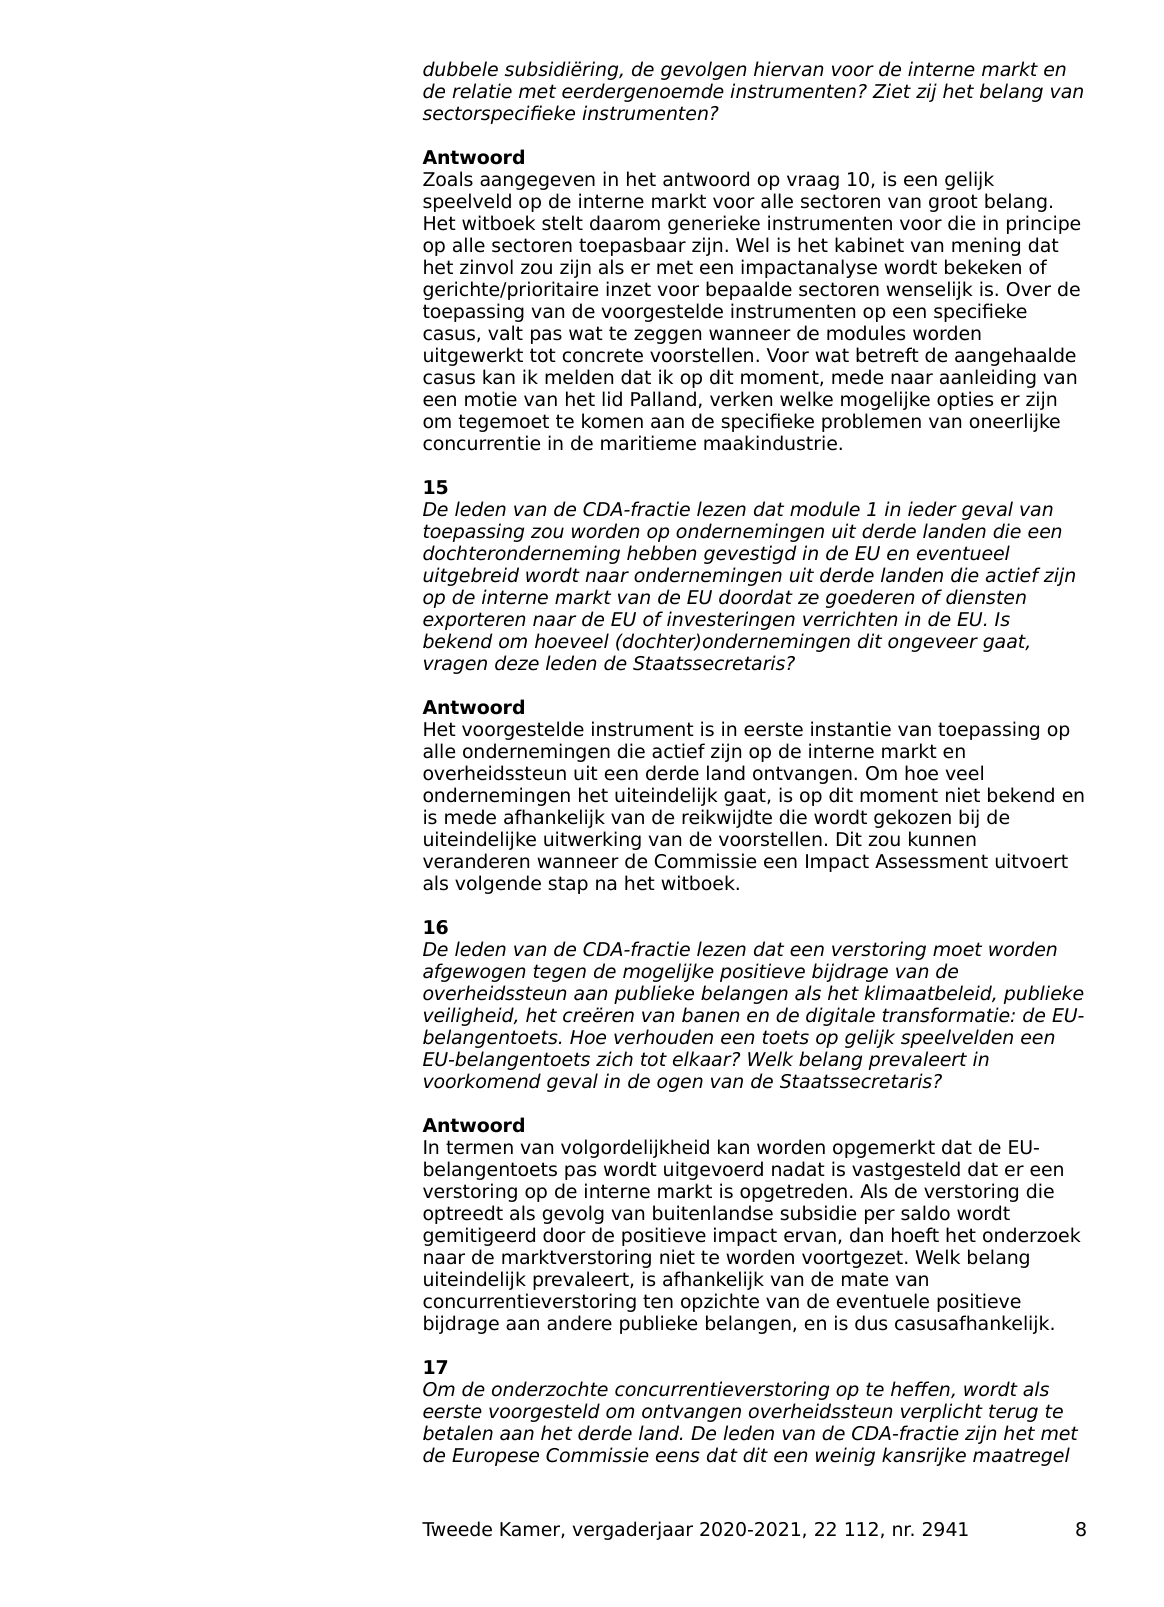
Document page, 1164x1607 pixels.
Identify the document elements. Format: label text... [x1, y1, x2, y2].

text Zoals aangegeven in het antwoord op vraag 10, is een gelijk speelveld op de interne markt voor alle sectoren van groot belang. Het witboek stelt daarom generieke instrumenten voor die in principe op alle sectoren toepasbaar zijn. Wel is het kabinet van mening dat het zinvol zou zijn als er met een impactanalyse wordt bekeken of gerichte/prioritaire inzet voor bepaalde sectoren wenselijk is. Over de toepassing van de voorgestelde instrumenten op een specifieke casus, valt pas wat te zeggen wanneer de modules worden uitgewerkt tot concrete voorstellen. Voor wat betreft de aangehaalde casus kan ik melden dat ik op dit moment, mede naar aanleiding van een motie van het lid Palland, verken welke mogelijke opties er zijn om tegemoet te komen aan de specifieke problemen van oneerlijke concurrentie in de maritieme maakindustrie. [422, 169, 1087, 455]
text Antwoord [422, 147, 1087, 169]
text 16 [422, 917, 1087, 939]
text 17 [422, 1357, 1087, 1379]
text In termen van volgordelijkheid kan worden opgemerkt dat de EU-belangentoets pas wordt uitgevoerd nadat is vastgesteld dat er een verstoring op de interne markt is opgetreden. Als de verstoring die optreedt als gevolg van buitenlandse subsidie per saldo wordt gemitigeerd door de positieve impact ervan, dan hoeft het onderzoek naar de marktverstoring niet te worden voortgezet. Welk belang uiteindelijk prevaleert, is afhankelijk van de mate van concurrentieverstoring ten opzichte van de eventuele positieve bijdrage aan andere publieke belangen, en is dus casusafhankelijk. [422, 1137, 1087, 1335]
text Antwoord [422, 697, 1087, 719]
text Antwoord [422, 1115, 1087, 1137]
text De leden van de CDA-fractie lezen dat module 1 in ieder geval van toepassing zou worden op ondernemingen uit derde landen die een dochteronderneming hebben gevestigd in de EU en eventueel uitgebreid wordt naar ondernemingen uit derde landen die actief zijn op de interne markt van de EU doordat ze goederen of diensten exporteren naar de EU of investeringen verrichten in de EU. Is bekend om hoeveel (dochter)ondernemingen dit ongeveer gaat, vragen deze leden de Staatssecretaris? [422, 499, 1087, 675]
text dubbele subsidiëring, de gevolgen hiervan voor de interne markt en de relatie met eerdergenoemde instrumenten? Ziet zij het belang van sectorspecifieke instrumenten? [422, 59, 1087, 125]
text Het voorgestelde instrument is in eerste instantie van toepassing op alle ondernemingen die actief zijn op de interne markt en overheidssteun uit een derde land ontvangen. Om hoe veel ondernemingen het uiteindelijk gaat, is op dit moment niet bekend en is mede afhankelijk van de reikwijdte die wordt gekozen bij de uiteindelijke uitwerking van de voorstellen. Dit zou kunnen veranderen wanneer de Commissie een Impact Assessment uitvoert als volgende stap na het witboek. [422, 719, 1087, 895]
text De leden van de CDA-fractie lezen dat een verstoring moet worden afgewogen tegen de mogelijke positieve bijdrage van de overheidssteun aan publieke belangen als het klimaatbeleid, publieke veiligheid, het creëren van banen en de digitale transformatie: de EU-belangentoets. Hoe verhouden een toets op gelijk speelvelden een EU-belangentoets zich tot elkaar? Welk belang prevaleert in voorkomend geval in de ogen van de Staatssecretaris? [422, 939, 1087, 1093]
text 15 [422, 477, 1087, 499]
text Om de onderzochte concurrentieverstoring op te heffen, wordt als eerste voorgesteld om ontvangen overheidssteun verplicht terug te betalen aan het derde land. De leden van de CDA-fractie zijn het met de Europese Commissie eens dat dit een weinig kansrijke maatregel [422, 1379, 1087, 1467]
